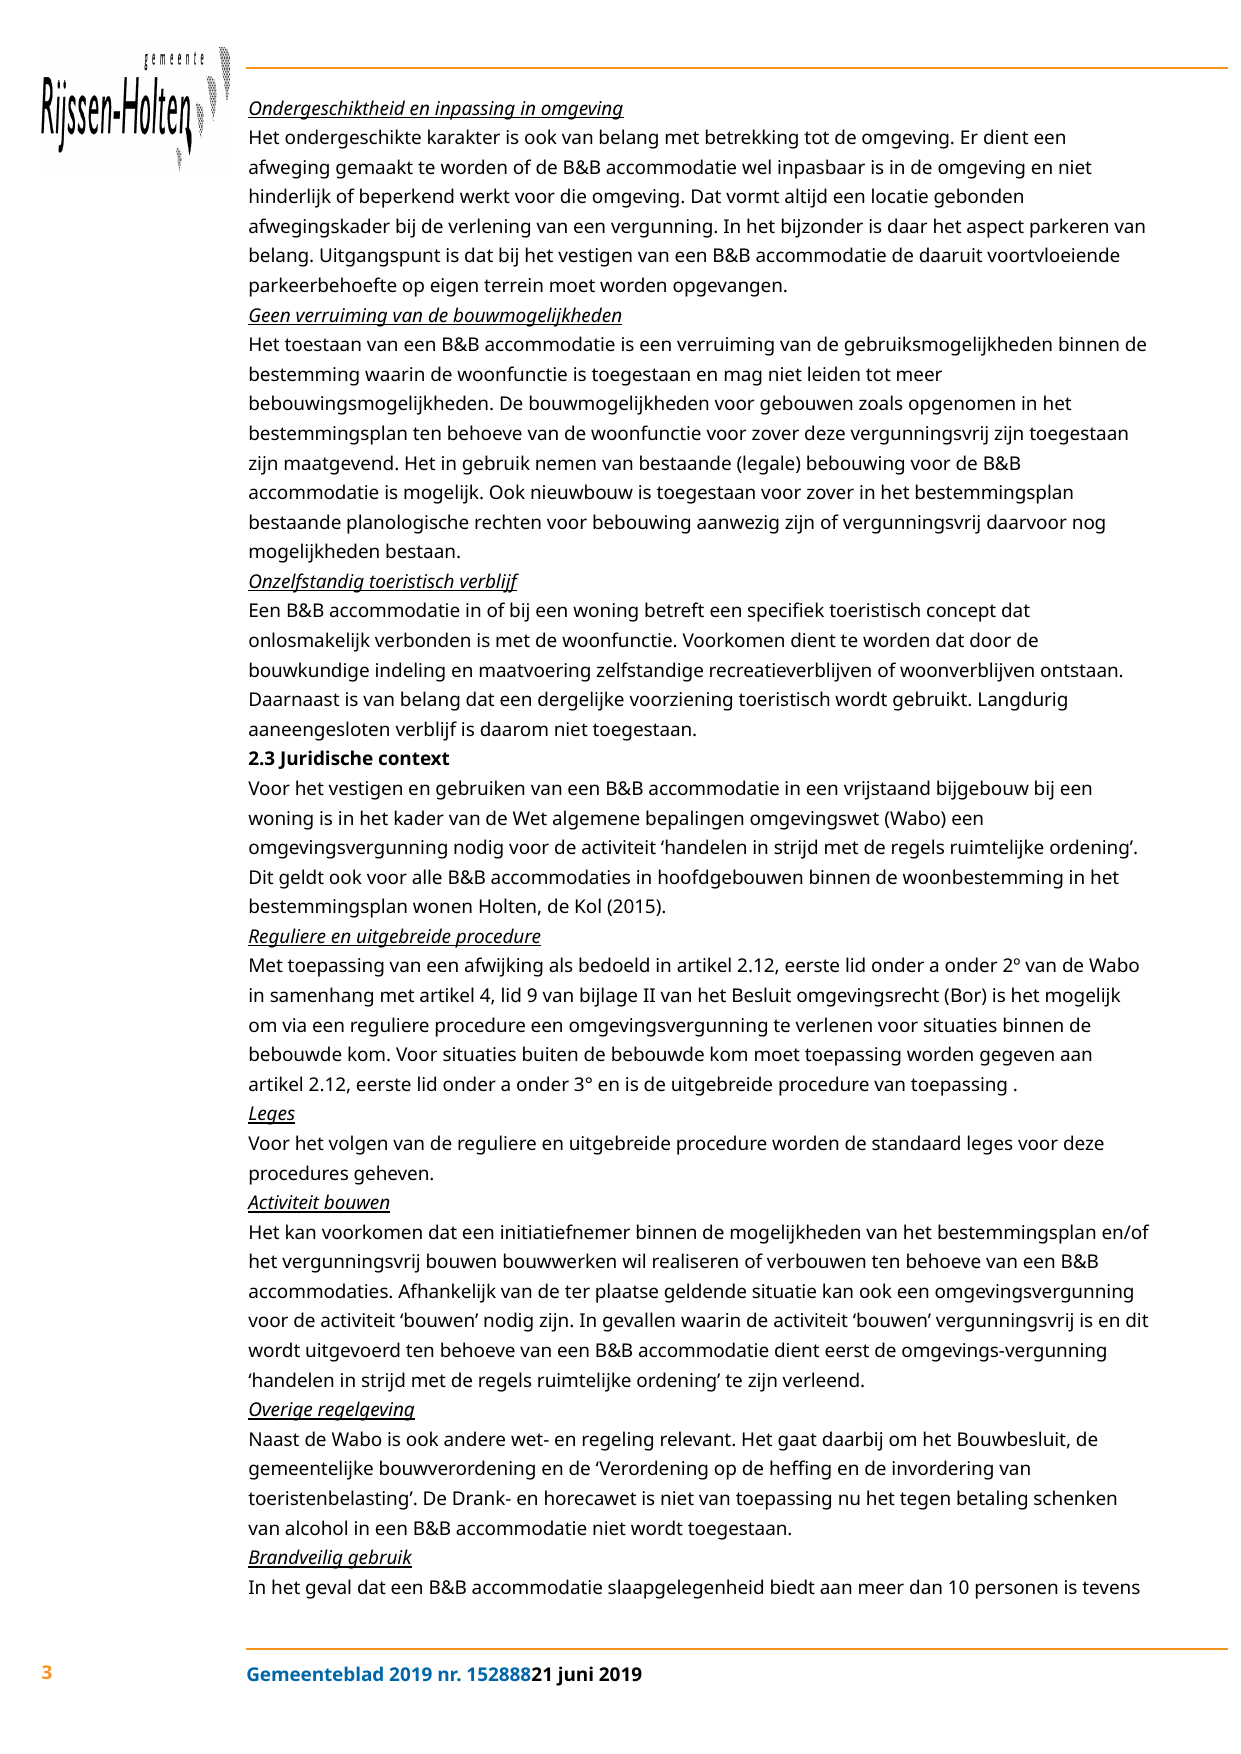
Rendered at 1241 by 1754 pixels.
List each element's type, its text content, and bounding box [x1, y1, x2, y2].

text In het geval dat een B&B accommodatie slaapgelegenheid biedt aan meer dan 10 personen is tevens [248, 1574, 1152, 1600]
text Reguliere en uitgebreide procedure [248, 923, 1152, 949]
text Activiteit bouwen [248, 1189, 1152, 1215]
picture [41, 47, 231, 172]
text Naast de Wabo is ook andere wet- en regeling relevant. Het gaat daarbij om het Bouwbesluit, de gemeentelijke bouwverordening en de ‘Verordening op de heffing en de invordering van toeristenbelasting’. De Drank- en horecawet is niet van toepassing nu het tegen betaling schenken van alcohol in een B&B accommodatie niet wordt toegestaan. [248, 1426, 1152, 1541]
text Brandveilig gebruik [248, 1544, 1152, 1570]
text Voor het volgen van de reguliere en uitgebreide procedure worden de standaard leges voor deze procedures geheven. [248, 1130, 1152, 1186]
text Het ondergeschikte karakter is ook van belang met betrekking tot de omgeving. Er dient een afweging gemaakt te worden of de B&B accommodatie wel inpasbaar is in de omgeving en niet hinderlijk of beperkend werkt voor die omgeving. Dat vormt altijd een locatie gebonden afwegingskader bij de verlening van een vergunning. In het bijzonder is daar het aspect parkeren van belang. Uitgangspunt is dat bij het vestigen van een B&B accommodatie de daaruit voortvloeiende parkeerbehoefte op eigen terrein moet worden opgevangen. [248, 124, 1152, 298]
text Overige regelgeving [248, 1396, 1152, 1422]
text 2.3 Juridische context [248, 746, 1152, 771]
text Het toestaan van een B&B accommodatie is een verruiming van de gebruiksmogelijkheden binnen de bestemming waarin de woonfunctie is toegestaan en mag niet leiden tot meer bebouwingsmogelijkheden. De bouwmogelijkheden voor gebouwen zoals opgenomen in het bestemmingsplan ten behoeve van de woonfunctie voor zover deze vergunningsvrij zijn toegestaan zijn maatgevend. Het in gebruik nemen van bestaande (legale) bebouwing voor de B&B accommodatie is mogelijk. Ook nieuwbouw is toegestaan voor zover in het bestemmingsplan bestaande planologische rechten voor bebouwing aanwezig zijn of vergunningsvrij daarvoor nog mogelijkheden bestaan. [248, 331, 1152, 564]
text Voor het vestigen en gebruiken van een B&B accommodatie in een vrijstaand bijgebouw bij een woning is in het kader van de Wet algemene bepalingen omgevingswet (Wabo) een omgevingsvergunning nodig voor de activiteit ‘handelen in strijd met de regels ruimtelijke ordening’. Dit geldt ook voor alle B&B accommodaties in hoofdgebouwen binnen de woonbestemming in het bestemmingsplan wonen Holten, de Kol (2015). [248, 775, 1152, 919]
text Geen verruiming van de bouwmogelijkheden [248, 302, 1152, 328]
text Het kan voorkomen dat een initiatiefnemer binnen de mogelijkheden van het bestemmingsplan en/of het vergunningsvrij bouwen bouwwerken wil realiseren of verbouwen ten behoeve van een B&B accommodaties. Afhankelijk van de ter plaatse geldende situatie kan ook een omgevingsvergunning voor de activiteit ‘bouwen’ nodig zijn. In gevallen waarin de activiteit ‘bouwen’ vergunningsvrij is en dit wordt uitgevoerd ten behoeve van een B&B accommodatie dient eerst de omgevings-vergunning ‘handelen in strijd met de regels ruimtelijke ordening’ te zijn verleend. [248, 1219, 1152, 1393]
text Leges [248, 1101, 1152, 1126]
text Een B&B accommodatie in of bij een woning betreft een specifiek toeristisch concept dat onlosmakelijk verbonden is met de woonfunctie. Voorkomen dient te worden dat door de bouwkundige indeling en maatvoering zelfstandige recreatieverblijven of woonverblijven ontstaan. Daarnaast is van belang dat een dergelijke voorziening toeristisch wordt gebruikt. Langdurig aaneengesloten verblijf is daarom niet toegestaan. [248, 598, 1152, 742]
text Ondergeschiktheid en inpassing in omgeving [248, 95, 1152, 121]
text Met toepassing van een afwijking als bedoeld in artikel 2.12, eerste lid onder a onder 2º van de Wabo in samenhang met artikel 4, lid 9 van bijlage II van het Besluit omgevingsrecht (Bor) is het mogelijk om via een reguliere procedure een omgevingsvergunning te verlenen voor situaties binnen de bebouwde kom. Voor situaties buiten de bebouwde kom moet toepassing worden gegeven aan artikel 2.12, eerste lid onder a onder 3° en is de uitgebreide procedure van toepassing . [248, 953, 1152, 1097]
text Onzelfstandig toeristisch verblijf [248, 568, 1152, 594]
